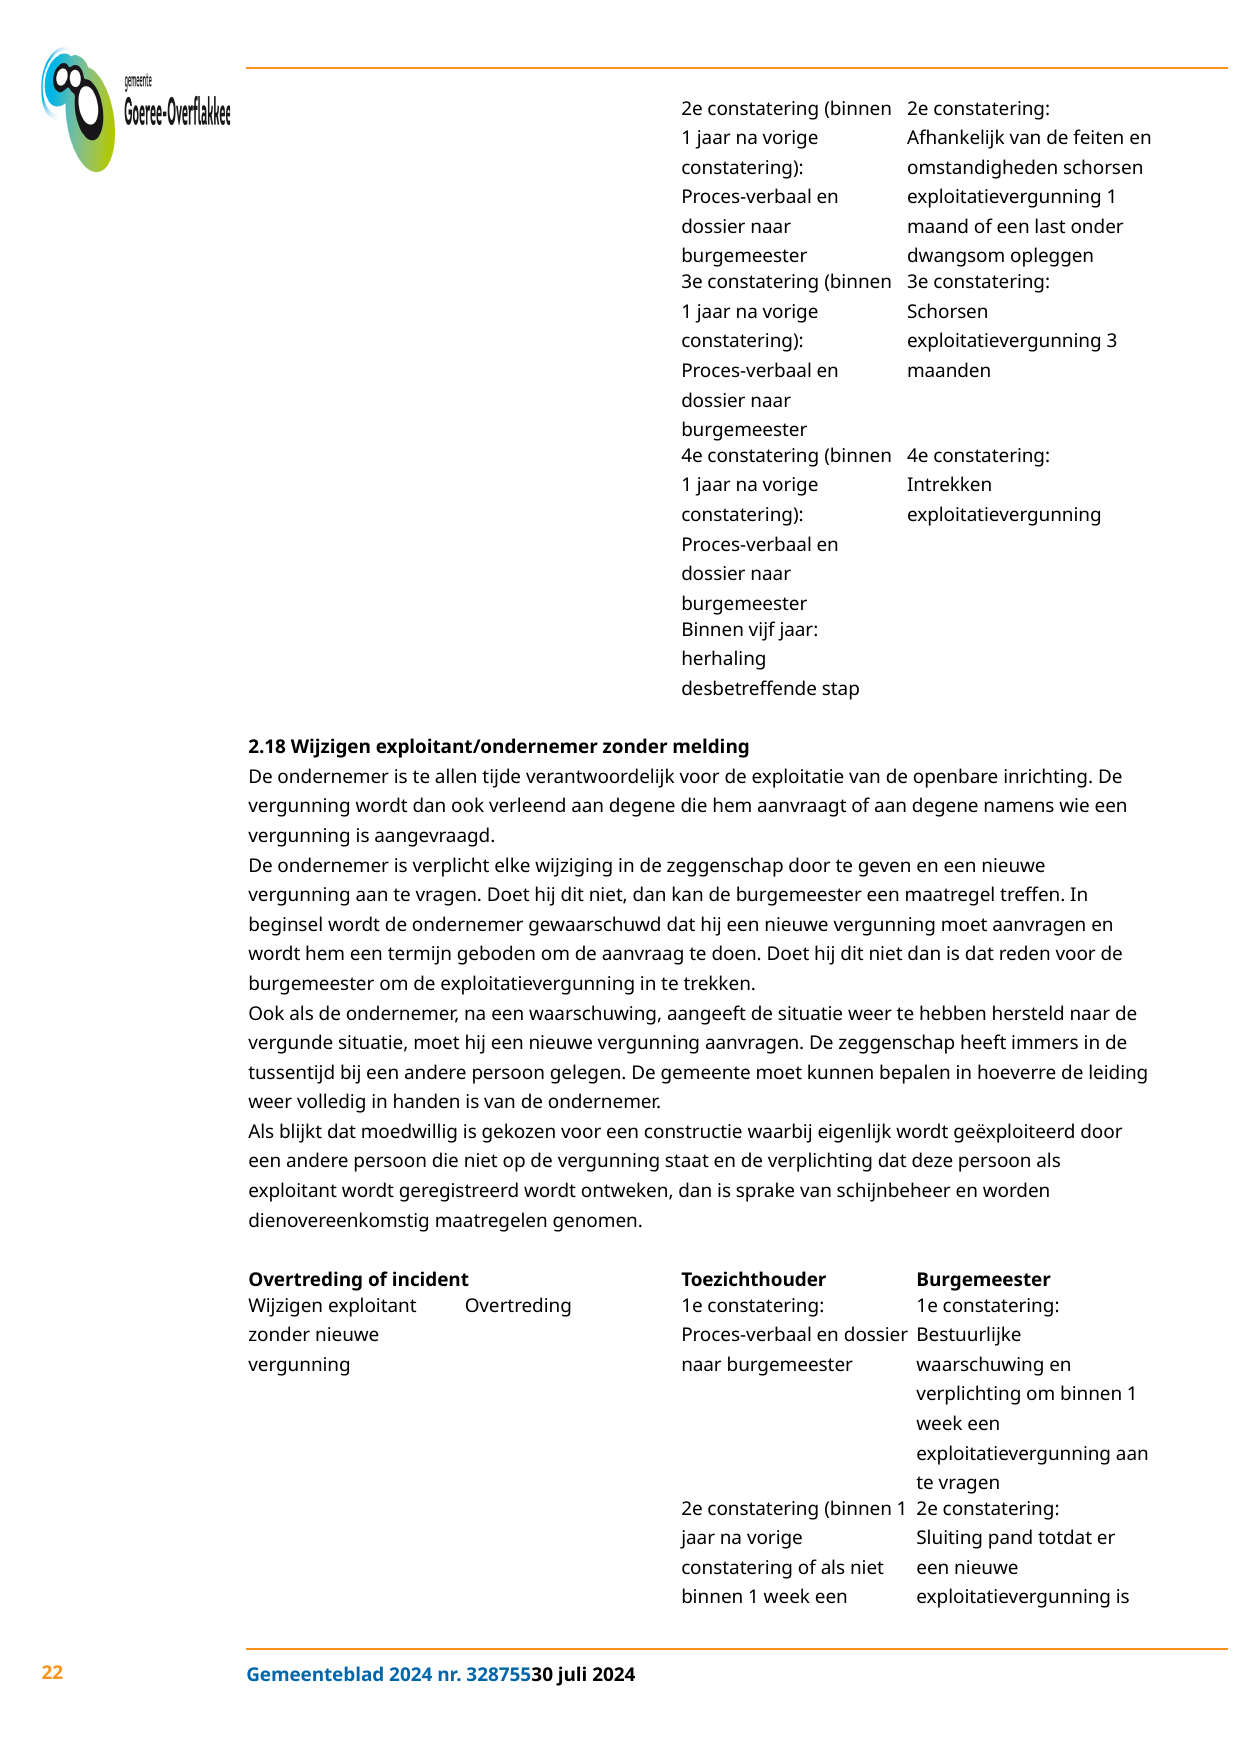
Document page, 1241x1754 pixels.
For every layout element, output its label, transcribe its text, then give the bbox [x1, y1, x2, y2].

table_cell [248, 442, 464, 616]
table_cell [465, 616, 681, 701]
picture [41, 47, 231, 172]
table_cell 4e constatering (binnen 1 jaar na vorige constatering): Proces-verbaal en dossier naar burgemeester [681, 442, 907, 616]
table_cell 4e constatering: Intrekken exploitatievergunning [907, 442, 1152, 616]
text Ook als de ondernemer, na een waarschuwing, aangeeft de situatie weer te hebben hersteld naar de vergunde situatie, moet hij een nieuwe vergunning aanvragen. De zeggenschap heeft immers in de tussentijd bij een andere persoon gelegen. De gemeente moet kunnen bepalen in hoeverre de leiding weer volledig in handen is van de ondernemer. [248, 1000, 1152, 1114]
table_cell [248, 616, 464, 701]
table_cell 2e constatering: Afhankelijk van de feiten en omstandigheden schorsen exploitatievergunning 1 maand of een last onder dwangsom opleggen [907, 95, 1152, 268]
table_header Toezichthouder [681, 1266, 916, 1292]
table_cell [248, 269, 464, 442]
text Als blijkt dat moedwillig is gekozen voor een constructie waarbij eigenlijk wordt geëxploiteerd door een andere persoon die niet op de vergunning staat en de verplichting dat deze persoon als exploitant wordt geregistreerd wordt ontweken, dan is sprake van schijnbeheer en worden dienovereenkomstig maatregelen genomen. [248, 1118, 1152, 1232]
table_cell [465, 1495, 681, 1609]
table_cell 1e constatering: Bestuurlijke waarschuwing en verplichting om binnen 1 week een exploitatievergunning aan te vragen [916, 1292, 1152, 1495]
table_cell 2e constatering (binnen 1 jaar na vorige constatering of als niet binnen 1 week een [681, 1495, 916, 1609]
table_cell 2e constatering: Sluiting pand totdat er een nieuwe exploitatievergunning is [916, 1495, 1152, 1609]
table_cell Wijzigen exploitant zonder nieuwe vergunning [248, 1292, 464, 1495]
table_cell [465, 269, 681, 442]
table_cell 1e constatering: Proces-verbaal en dossier naar burgemeester [681, 1292, 916, 1495]
table_header Overtreding of incident [248, 1266, 681, 1292]
text De ondernemer is verplicht elke wijziging in de zeggenschap door te geven en een nieuwe vergunning aan te vragen. Doet hij dit niet, dan kan de burgemeester een maatregel treffen. In beginsel wordt de ondernemer gewaarschuwd dat hij een nieuwe vergunning moet aanvragen en wordt hem een termijn geboden om de aanvraag te doen. Doet hij dit niet dan is dat reden voor de burgemeester om de exploitatievergunning in te trekken. [248, 852, 1152, 996]
table_cell [248, 95, 464, 268]
table_cell 3e constatering (binnen 1 jaar na vorige constatering): Proces-verbaal en dossier naar burgemeester [681, 269, 907, 442]
table_cell [248, 1495, 464, 1609]
table_cell Binnen vijf jaar: herhaling desbetreffende stap [681, 616, 907, 701]
table_cell [907, 616, 1152, 701]
table_cell Overtreding [465, 1292, 681, 1495]
table_header Burgemeester [916, 1266, 1152, 1292]
table_cell [465, 442, 681, 616]
text 2.18 Wijzigen exploitant/ondernemer zonder melding [248, 733, 1152, 759]
table_cell 3e constatering: Schorsen exploitatievergunning 3 maanden [907, 269, 1152, 442]
table_cell [465, 95, 681, 268]
table_cell 2e constatering (binnen 1 jaar na vorige constatering): Proces-verbaal en dossier naar burgemeester [681, 95, 907, 268]
text De ondernemer is te allen tijde verantwoordelijk voor de exploitatie van de openbare inrichting. De vergunning wordt dan ook verleend aan degene die hem aanvraagt of aan degene namens wie een vergunning is aangevraagd. [248, 763, 1152, 848]
